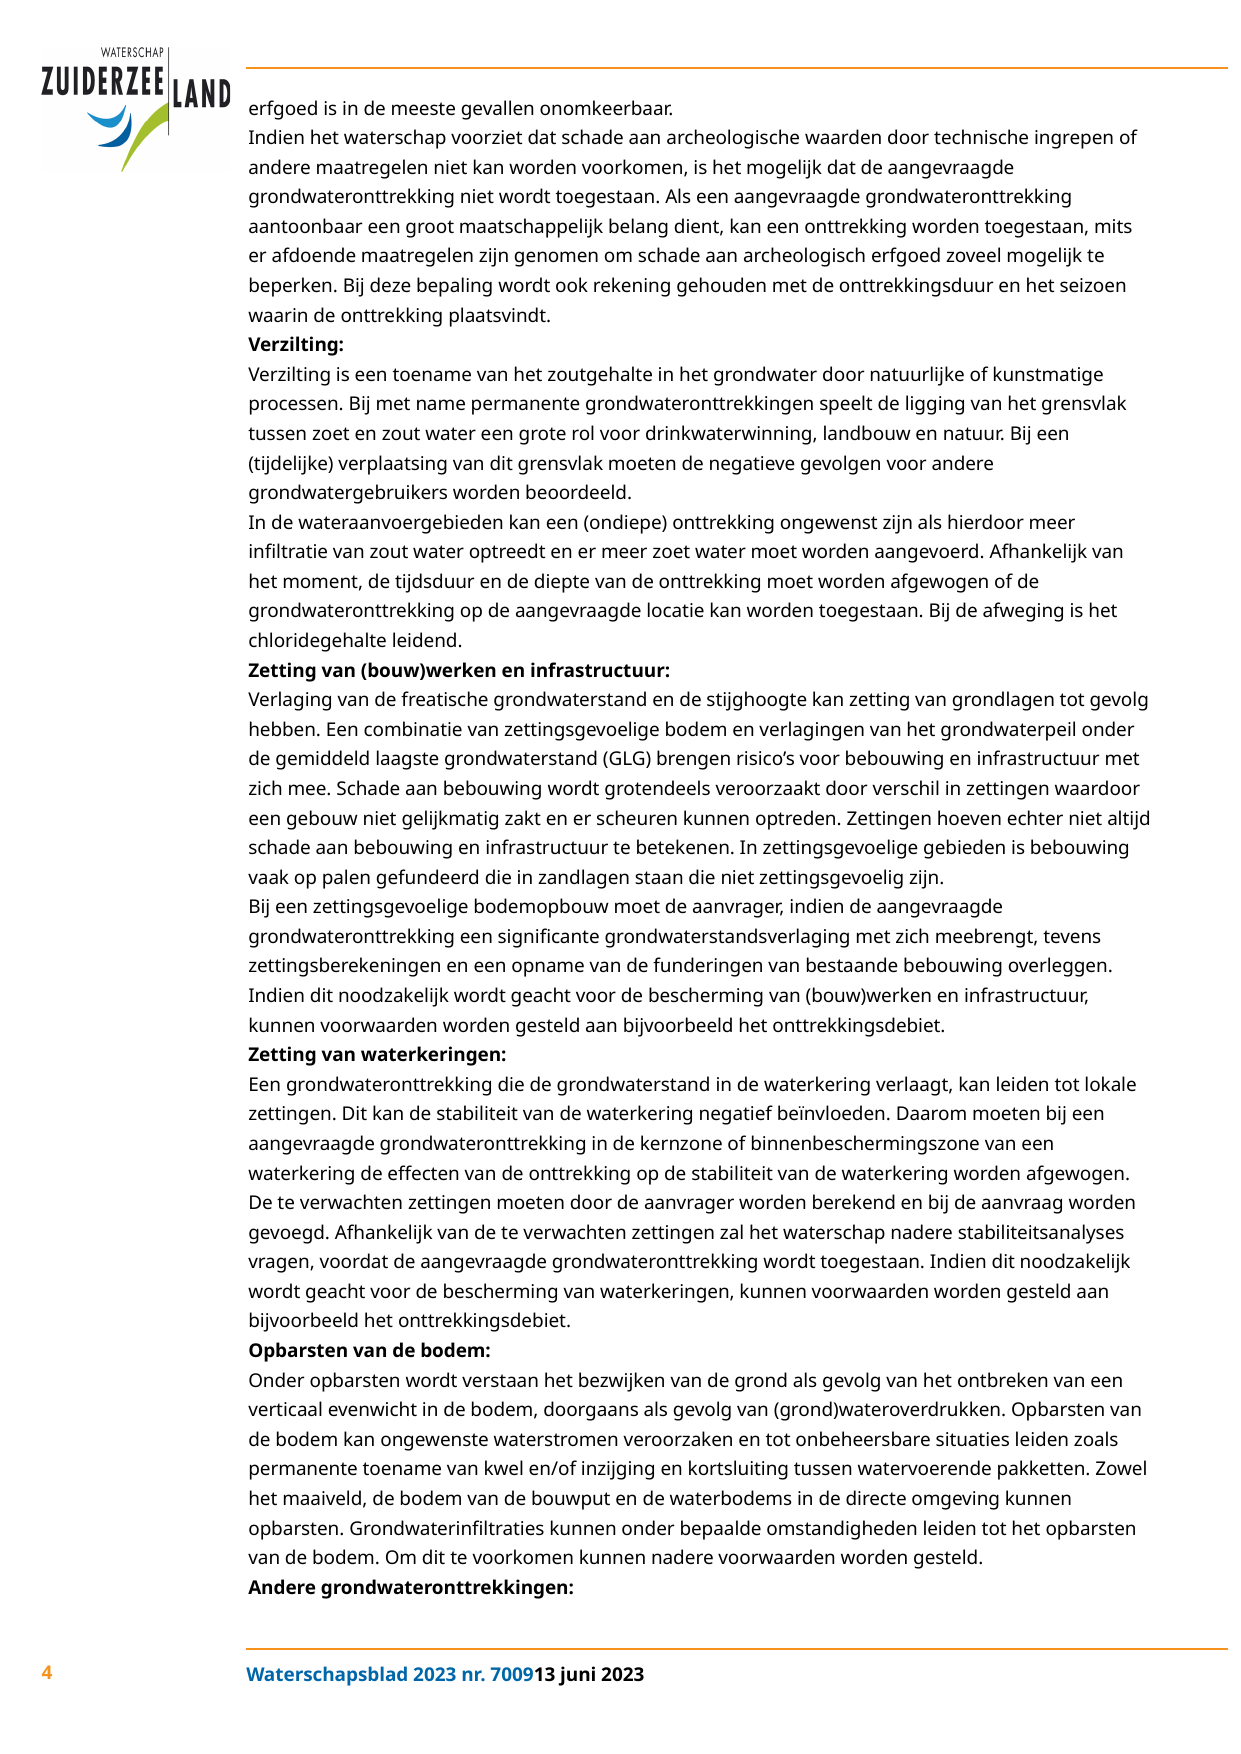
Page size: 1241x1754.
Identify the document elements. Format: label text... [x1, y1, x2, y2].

picture [41, 47, 231, 172]
text Verzilting is een toename van het zoutgehalte in het grondwater door natuurlijke of kunstmatige processen. Bij met name permanente grondwateronttrekkingen speelt de ligging van het grensvlak tussen zoet en zout water een grote rol voor drinkwaterwinning, landbouw en natuur. Bij een (tijdelijke) verplaatsing van dit grensvlak moeten de negatieve gevolgen voor andere grondwatergebruikers worden beoordeeld. [248, 361, 1152, 505]
text erfgoed is in de meeste gevallen onomkeerbaar. [248, 95, 1152, 121]
text Verzilting: [248, 331, 1152, 357]
text Andere grondwateronttrekkingen: [248, 1574, 1152, 1600]
text Opbarsten van de bodem: [248, 1337, 1152, 1363]
text Bij een zettingsgevoelige bodemopbouw moet de aanvrager, indien de aangevraagde grondwateronttrekking een significante grondwaterstandsverlaging met zich meebrengt, tevens zettingsberekeningen en een opname van de funderingen van bestaande bebouwing overleggen. Indien dit noodzakelijk wordt geacht voor de bescherming van (bouw)werken en infrastructuur, kunnen voorwaarden worden gesteld aan bijvoorbeeld het onttrekkingsdebiet. [248, 893, 1152, 1038]
text Indien het waterschap voorziet dat schade aan archeologische waarden door technische ingrepen of andere maatregelen niet kan worden voorkomen, is het mogelijk dat de aangevraagde grondwateronttrekking niet wordt toegestaan. Als een aangevraagde grondwateronttrekking aantoonbaar een groot maatschappelijk belang dient, kan een onttrekking worden toegestaan, mits er afdoende maatregelen zijn genomen om schade aan archeologisch erfgoed zoveel mogelijk te beperken. Bij deze bepaling wordt ook rekening gehouden met de onttrekkingsduur en het seizoen waarin de onttrekking plaatsvindt. [248, 124, 1152, 328]
text Onder opbarsten wordt verstaan het bezwijken van de grond als gevolg van het ontbreken van een verticaal evenwicht in de bodem, doorgaans als gevolg van (grond)wateroverdrukken. Opbarsten van de bodem kan ongewenste waterstromen veroorzaken en tot onbeheersbare situaties leiden zoals permanente toename van kwel en/of inzijging en kortsluiting tussen watervoerende pakketten. Zowel het maaiveld, de bodem van de bouwput en de waterbodems in de directe omgeving kunnen opbarsten. Grondwaterinfiltraties kunnen onder bepaalde omstandigheden leiden tot het opbarsten van de bodem. Om dit te voorkomen kunnen nadere voorwaarden worden gesteld. [248, 1367, 1152, 1570]
text In de wateraanvoergebieden kan een (ondiepe) onttrekking ongewenst zijn als hierdoor meer infiltratie van zout water optreedt en er meer zoet water moet worden aangevoerd. Afhankelijk van het moment, de tijdsduur en de diepte van de onttrekking moet worden afgewogen of de grondwateronttrekking op de aangevraagde locatie kan worden toegestaan. Bij de afweging is het chloridegehalte leidend. [248, 509, 1152, 653]
text Zetting van (bouw)werken en infrastructuur: [248, 657, 1152, 683]
text Zetting van waterkeringen: [248, 1041, 1152, 1067]
text Verlaging van de freatische grondwaterstand en de stijghoogte kan zetting van grondlagen tot gevolg hebben. Een combinatie van zettingsgevoelige bodem en verlagingen van het grondwaterpeil onder de gemiddeld laagste grondwaterstand (GLG) brengen risico’s voor bebouwing en infrastructuur met zich mee. Schade aan bebouwing wordt grotendeels veroorzaakt door verschil in zettingen waardoor een gebouw niet gelijkmatig zakt en er scheuren kunnen optreden. Zettingen hoeven echter niet altijd schade aan bebouwing en infrastructuur te betekenen. In zettingsgevoelige gebieden is bebouwing vaak op palen gefundeerd die in zandlagen staan die niet zettingsgevoelig zijn. [248, 686, 1152, 890]
text Een grondwateronttrekking die de grondwaterstand in de waterkering verlaagt, kan leiden tot lokale zettingen. Dit kan de stabiliteit van de waterkering negatief beïnvloeden. Daarom moeten bij een aangevraagde grondwateronttrekking in de kernzone of binnenbeschermingszone van een waterkering de effecten van de onttrekking op de stabiliteit van de waterkering worden afgewogen. De te verwachten zettingen moeten door de aanvrager worden berekend en bij de aanvraag worden gevoegd. Afhankelijk van de te verwachten zettingen zal het waterschap nadere stabiliteitsanalyses vragen, voordat de aangevraagde grondwateronttrekking wordt toegestaan. Indien dit noodzakelijk wordt geacht voor de bescherming van waterkeringen, kunnen voorwaarden worden gesteld aan bijvoorbeeld het onttrekkingsdebiet. [248, 1071, 1152, 1333]
